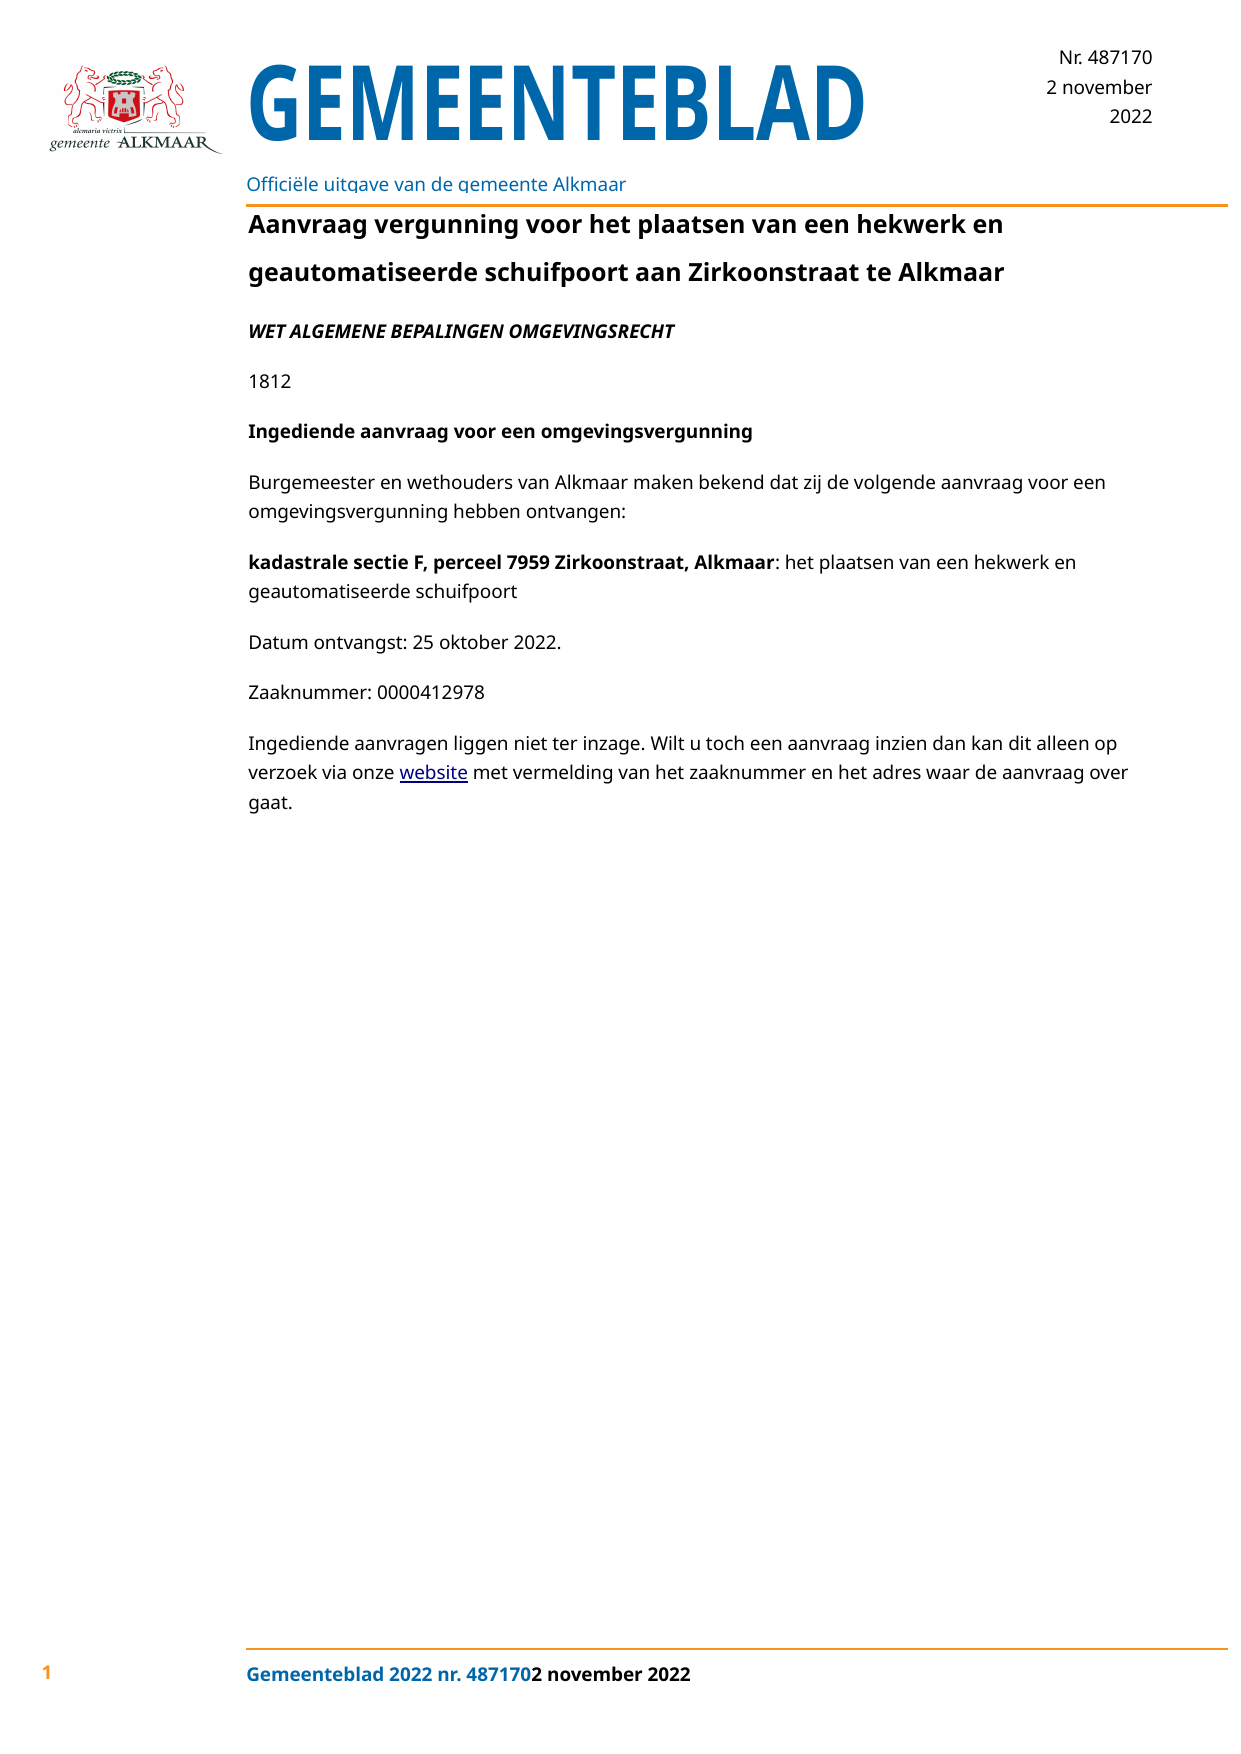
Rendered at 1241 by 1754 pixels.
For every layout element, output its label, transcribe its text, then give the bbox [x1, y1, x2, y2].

text kadastrale sectie F, perceel 7959 Zirkoonstraat, Alkmaar: het plaatsen van een hekwerk en geautomatiseerde schuifpoort [248, 549, 1152, 604]
text Datum ontvangst: 25 oktober 2022. [248, 629, 1152, 655]
text Ingediende aanvraag voor een omgevingsvergunning [248, 419, 1152, 444]
text 1812 [248, 368, 1152, 394]
picture [41, 47, 231, 172]
text Aanvraag vergunning voor het plaatsen van een hekwerk en geautomatiseerde schuifpoort aan Zirkoonstraat te Alkmaar [248, 207, 1152, 288]
text Burgemeester en wethouders van Alkmaar maken bekend dat zij de volgende aanvraag voor een omgevingsvergunning hebben ontvangen: [248, 469, 1152, 524]
text Zaaknummer: 0000412978 [248, 679, 1152, 705]
text WET ALGEMENE BEPALINGEN OMGEVINGSRECHT [248, 318, 1152, 344]
text Ingediende aanvragen liggen niet ter inzage. Wilt u toch een aanvraag inzien dan kan dit alleen op verzoek via onze website met vermelding van het zaaknummer en het adres waar de aanvraag over gaat. [248, 730, 1152, 815]
